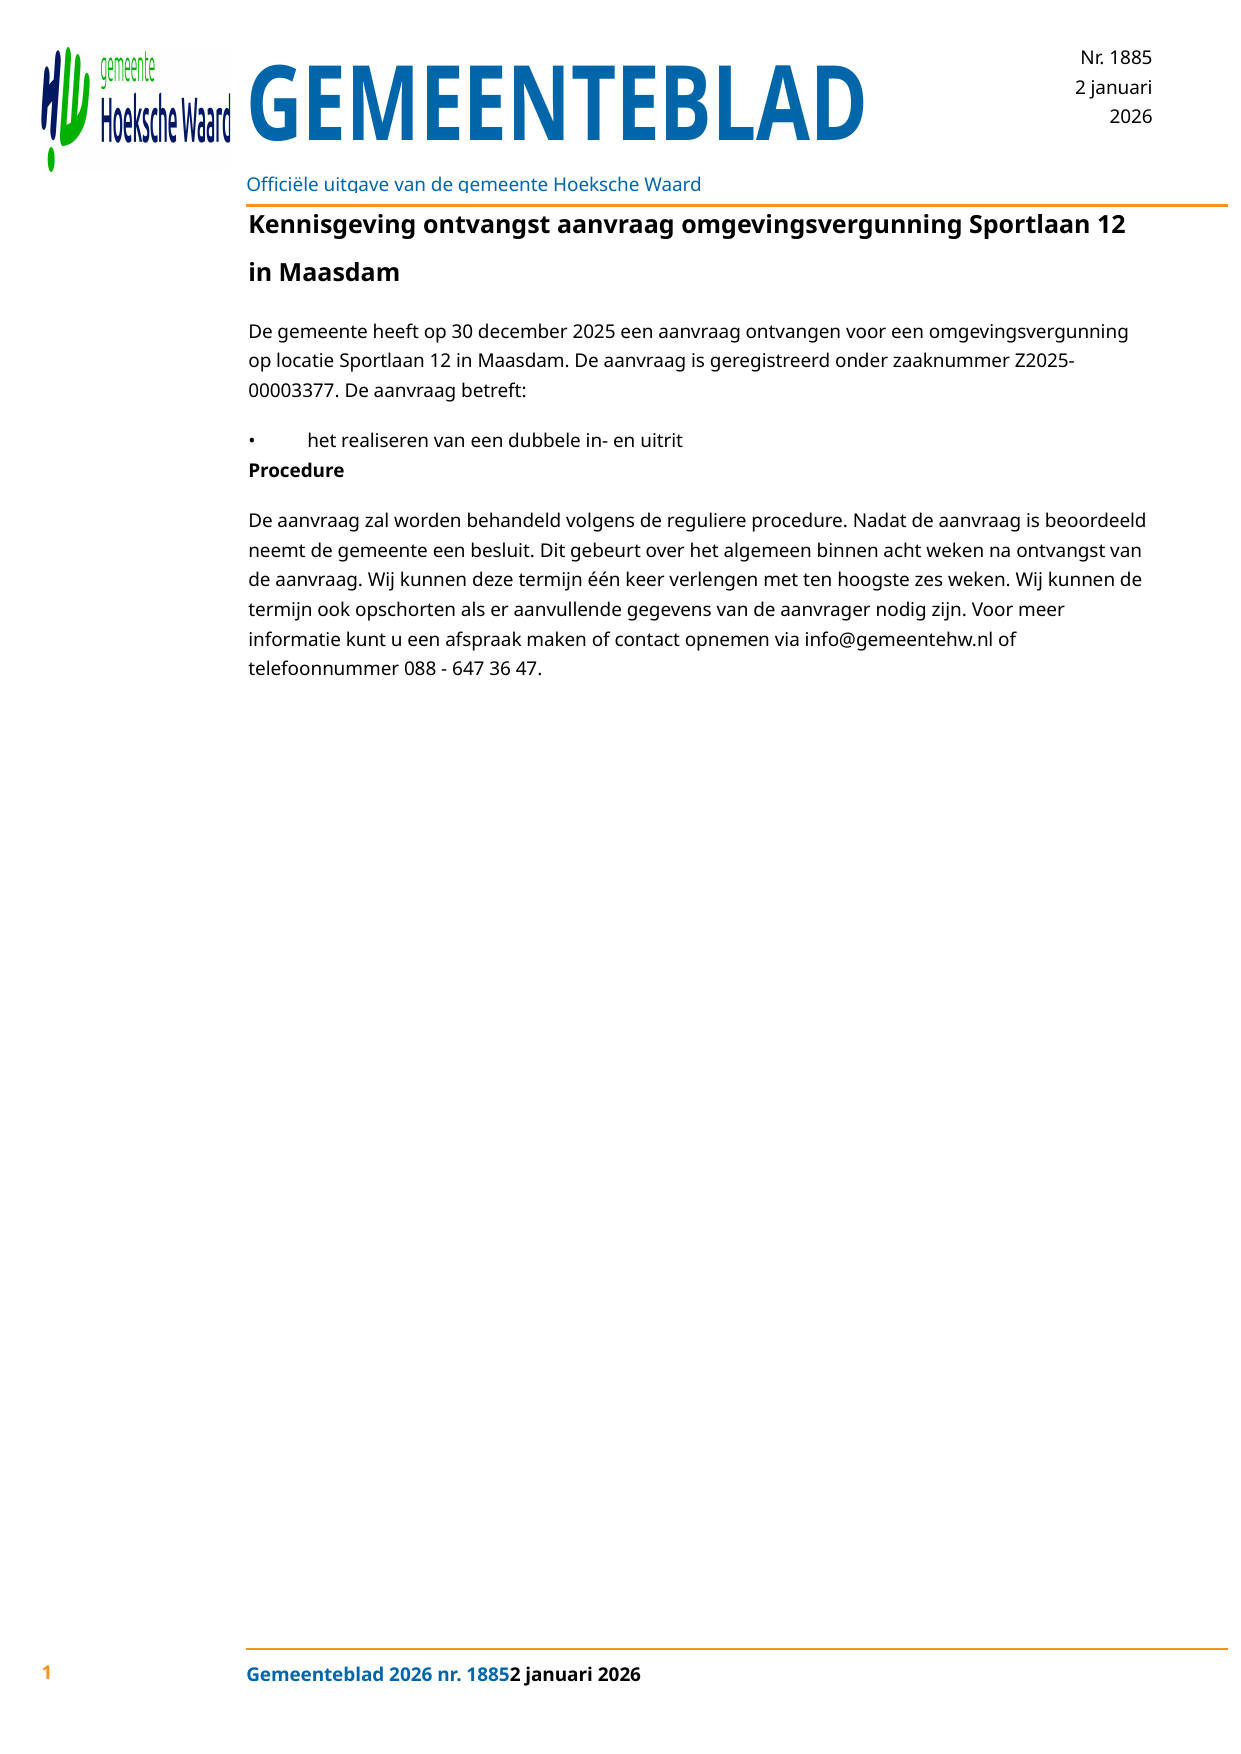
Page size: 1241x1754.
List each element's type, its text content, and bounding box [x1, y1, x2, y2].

text Kennisgeving ontvangst aanvraag omgevingsvergunning Sportlaan 12 in Maasdam [248, 207, 1152, 288]
list het realiseren van een dubbele in- en uitrit [248, 427, 1152, 453]
text Procedure [248, 457, 1152, 483]
text De aanvraag zal worden behandeld volgens de reguliere procedure. Nadat de aanvraag is beoordeeld neemt de gemeente een besluit. Dit gebeurt over het algemeen binnen acht weken na ontvangst van de aanvraag. Wij kunnen deze termijn één keer verlengen met ten hoogste zes weken. Wij kunnen de termijn ook opschorten als er aanvullende gegevens van de aanvrager nodig zijn. Voor meer informatie kunt u een afspraak maken of contact opnemen via info@gemeentehw.nl of telefoonnummer 088 - 647 36 47. [248, 507, 1152, 681]
text De gemeente heeft op 30 december 2025 een aanvraag ontvangen voor een omgevingsvergunning op locatie Sportlaan 12 in Maasdam. De aanvraag is geregistreerd onder zaaknummer Z2025-00003377. De aanvraag betreft: [248, 318, 1152, 403]
picture [41, 47, 231, 172]
